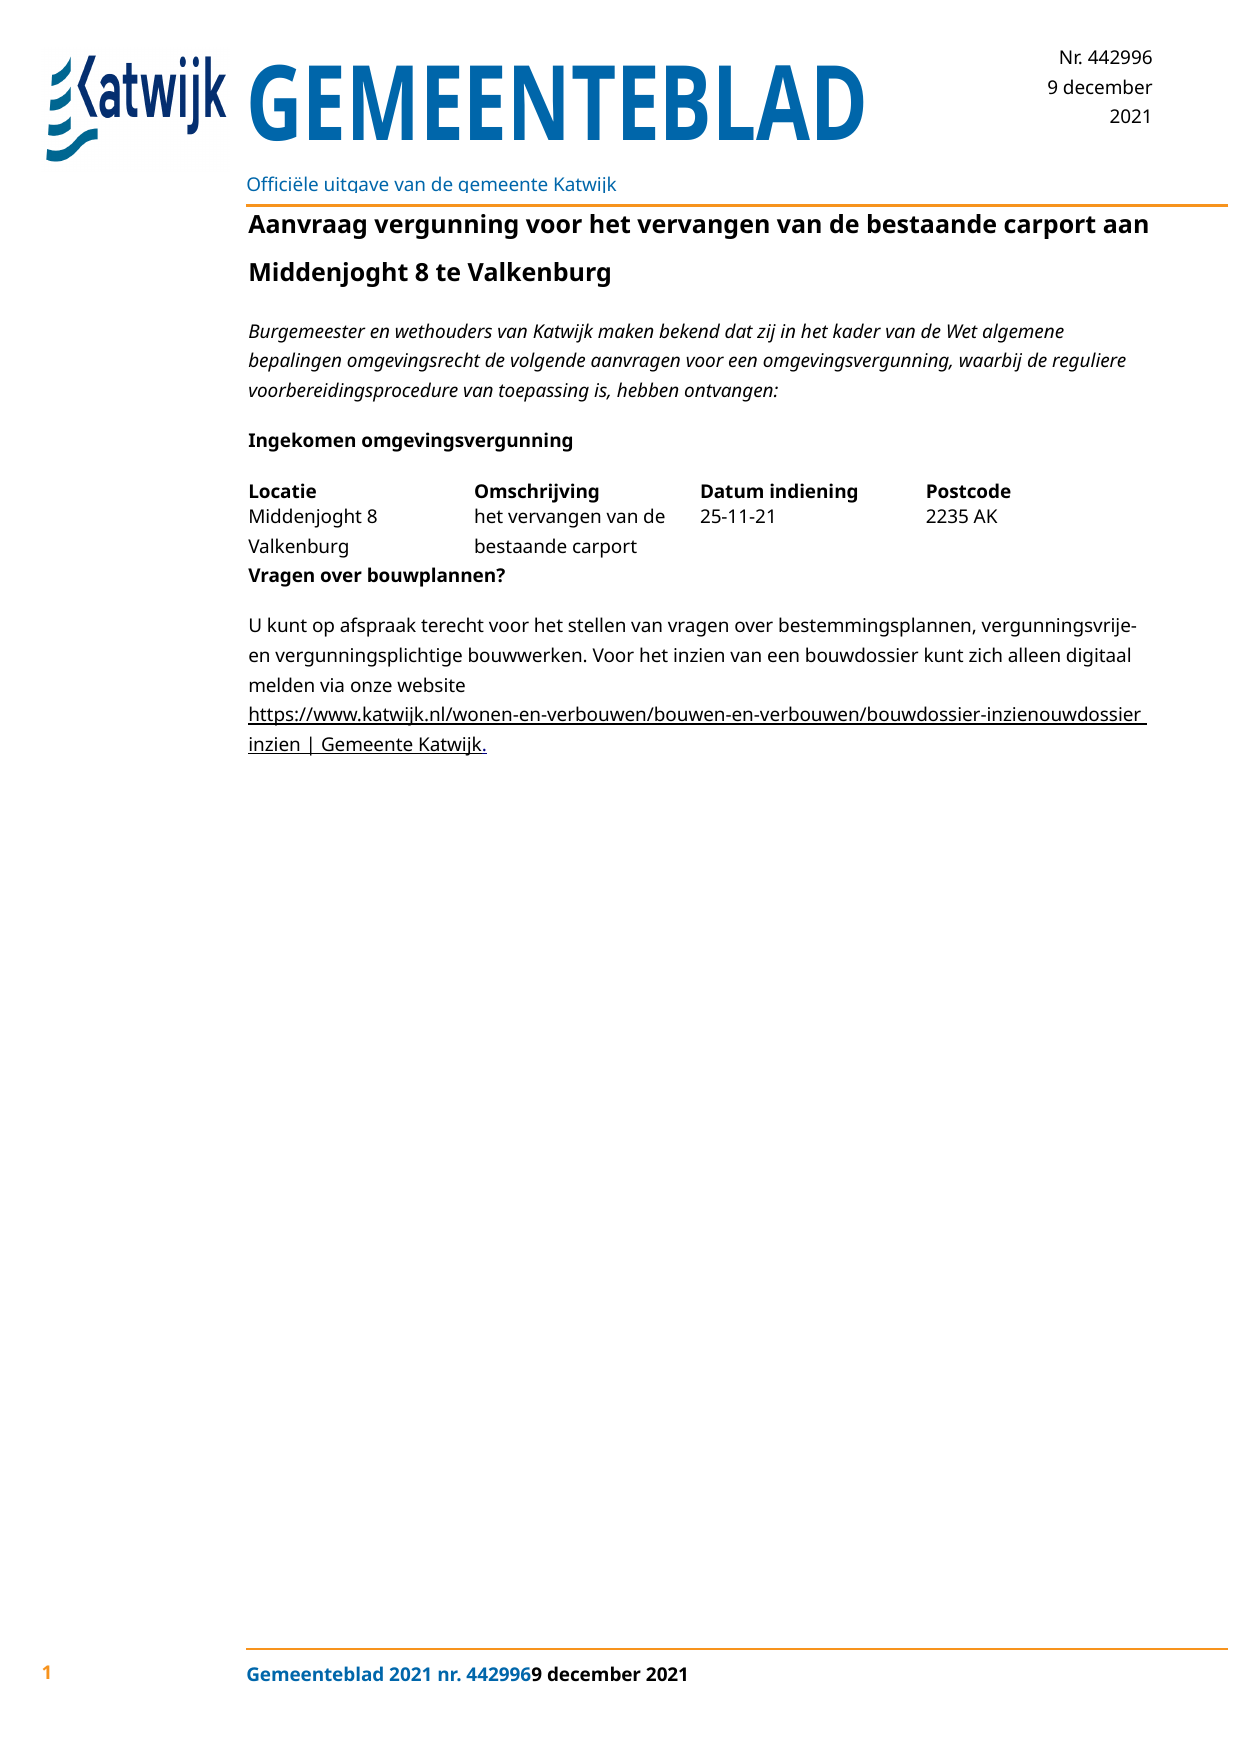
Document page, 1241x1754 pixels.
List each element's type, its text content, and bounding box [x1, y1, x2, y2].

text Vragen over bouwplannen? [248, 562, 1152, 588]
text Aanvraag vergunning voor het vervangen van de bestaande carport aan Middenjoght 8 te Valkenburg [248, 207, 1152, 288]
table_header Datum indiening [700, 478, 926, 504]
picture [41, 47, 231, 172]
table_cell 2235 AK [926, 504, 1152, 559]
table_cell Middenjoght 8 Valkenburg [248, 504, 474, 559]
table_header Omschrijving [474, 478, 700, 504]
text U kunt op afspraak terecht voor het stellen van vragen over bestemmingsplannen, vergunningsvrije- en vergunningsplichtige bouwwerken. Voor het inzien van een bouwdossier kunt zich alleen digitaal melden via onze website https://www.katwijk.nl/wonen-en-verbouwen/bouwen-en-verbouwen/bouwdossier-inzienouwdossier inzien | Gemeente Katwijk. [248, 613, 1152, 757]
table_cell het vervangen van de bestaande carport [474, 504, 700, 559]
table_cell 25-11-21 [700, 504, 926, 559]
table_header Postcode [926, 478, 1152, 504]
table_header Locatie [248, 478, 474, 504]
text Ingekomen omgevingsvergunning [248, 427, 1152, 453]
text Burgemeester en wethouders van Katwijk maken bekend dat zij in het kader van de Wet algemene bepalingen omgevingsrecht de volgende aanvragen voor een omgevingsvergunning, waarbij de reguliere voorbereidingsprocedure van toepassing is, hebben ontvangen: [248, 318, 1152, 403]
